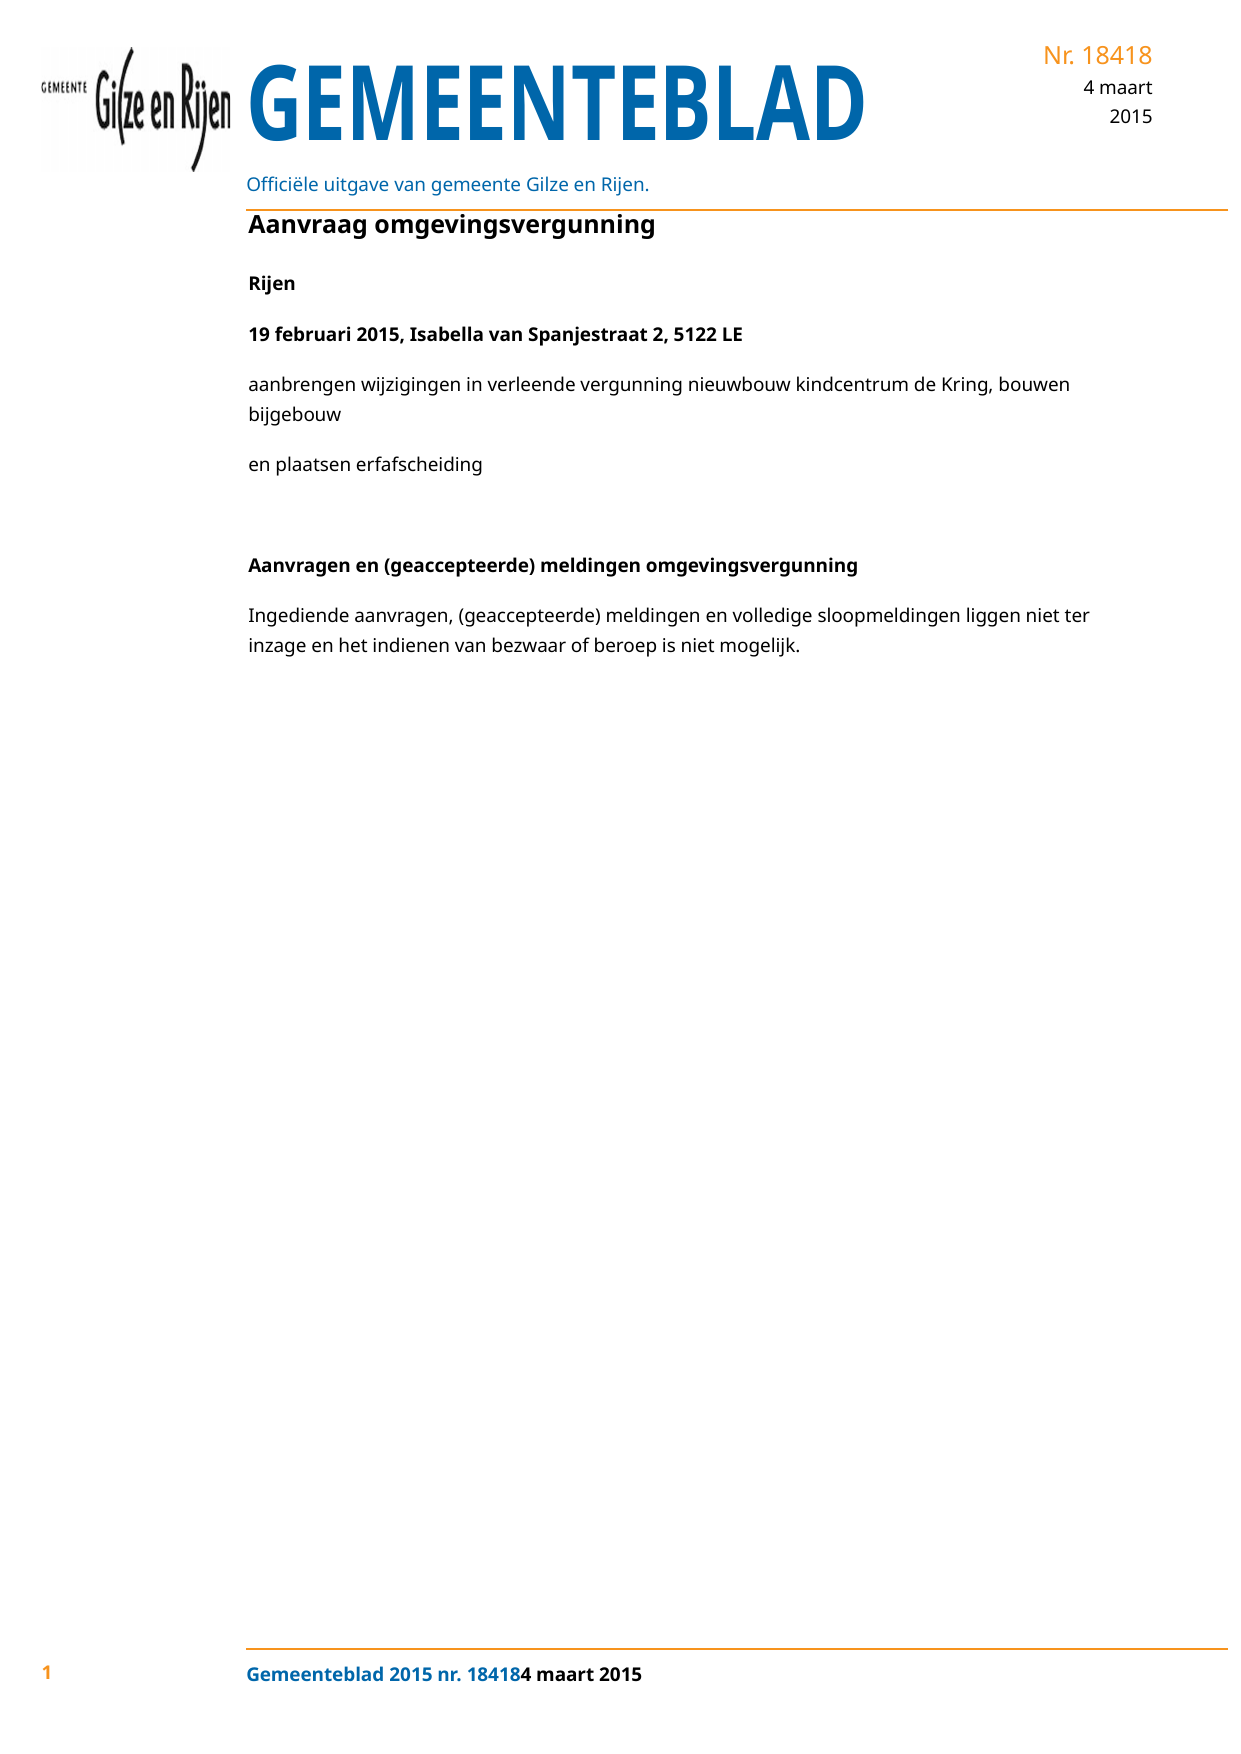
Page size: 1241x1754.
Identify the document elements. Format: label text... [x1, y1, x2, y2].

text Aanvraag omgevingsvergunning [248, 211, 1152, 241]
text aanbrengen wijzigingen in verleende vergunning nieuwbouw kindcentrum de Kring, bouwen bijgebouw [248, 371, 1152, 426]
text en plaatsen erfafscheiding [248, 451, 1152, 477]
text Aanvragen en (geaccepteerde) meldingen omgevingsvergunning [248, 552, 1152, 578]
text Rijen [248, 270, 1152, 296]
text Ingediende aanvragen, (geaccepteerde) meldingen en volledige sloopmeldingen liggen niet ter inzage en het indienen van bezwaar of beroep is niet mogelijk. [248, 602, 1152, 658]
picture [41, 47, 231, 172]
text 19 februari 2015, Isabella van Spanjestraat 2, 5122 LE [248, 321, 1152, 346]
